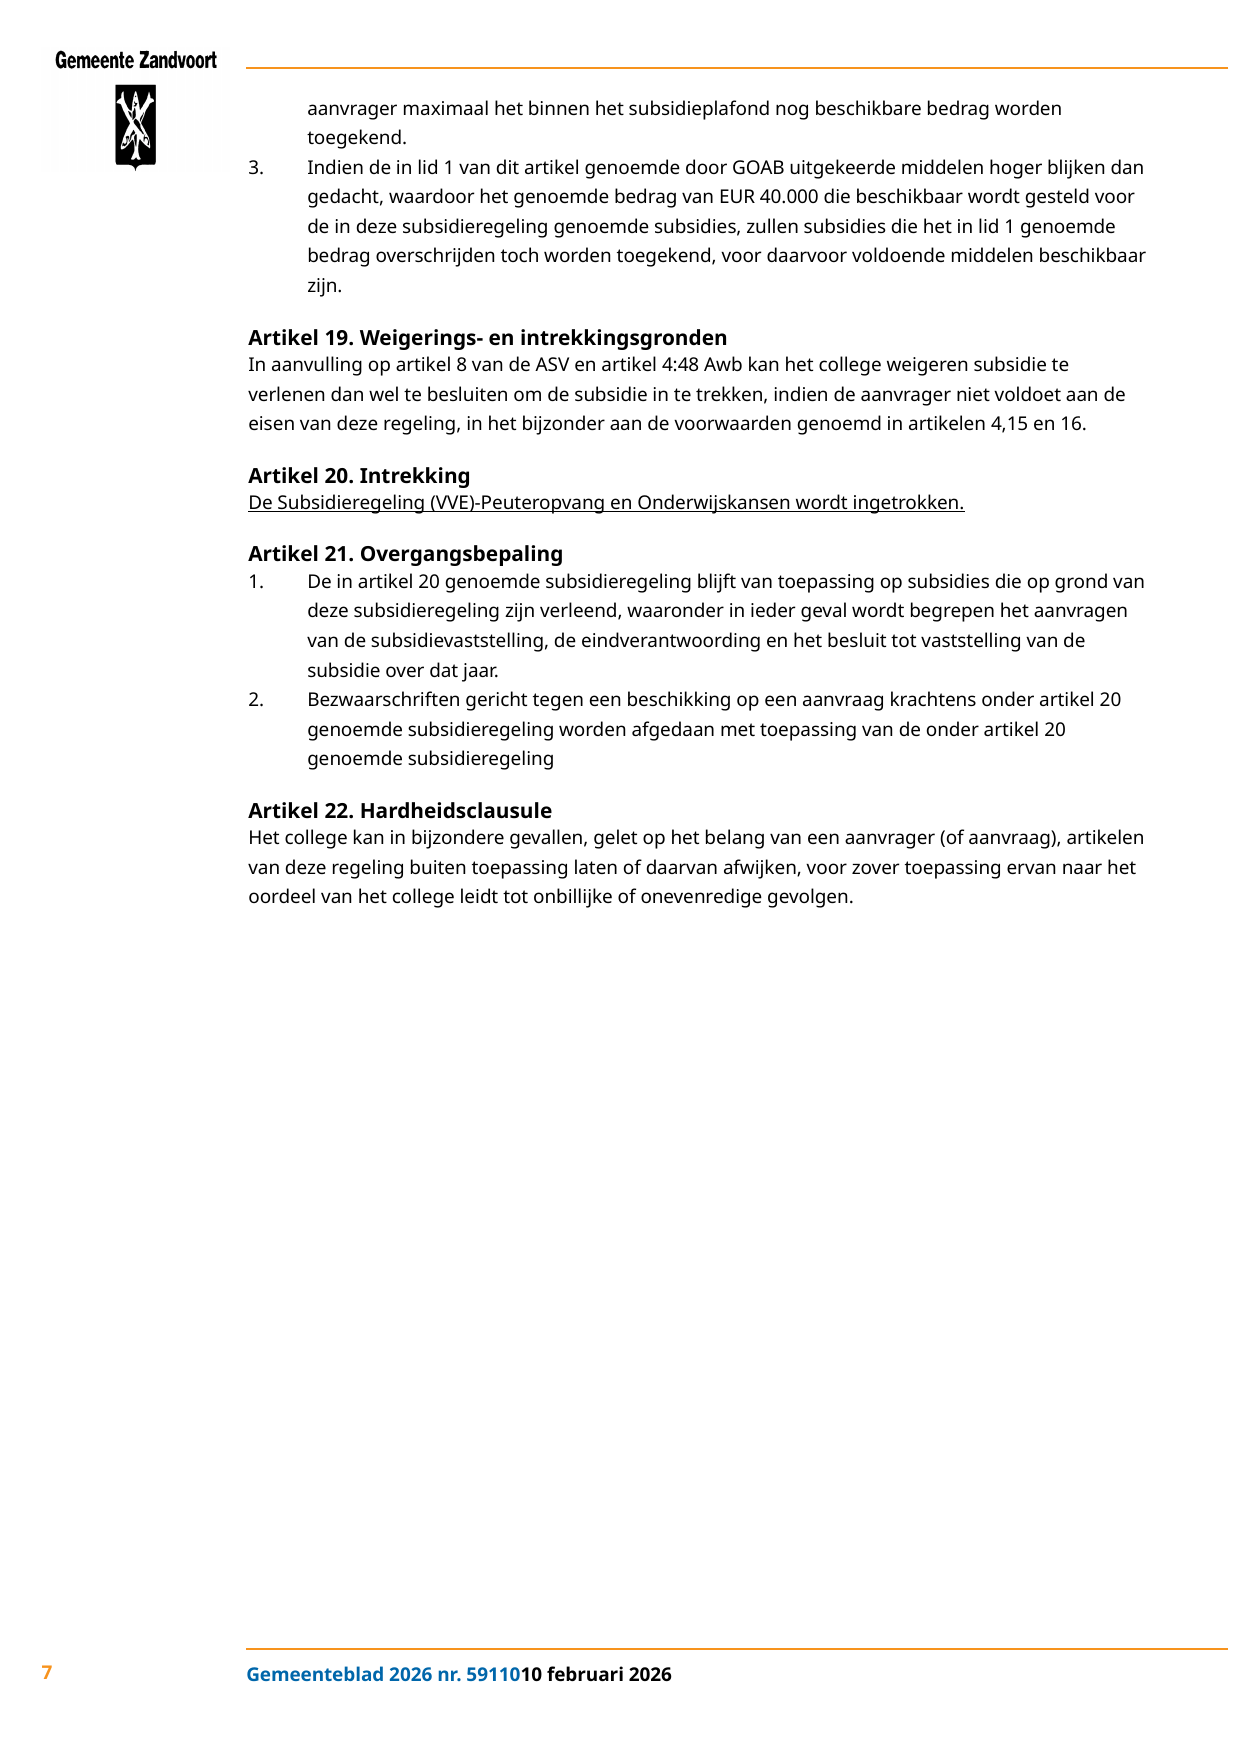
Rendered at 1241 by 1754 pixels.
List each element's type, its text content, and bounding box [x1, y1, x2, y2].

text In aanvulling op artikel 8 van de ASV en artikel 4:48 Awb kan het college weigeren subsidie te verlenen dan wel te besluiten om de subsidie in te trekken, indien de aanvrager niet voldoet aan de eisen van deze regeling, in het bijzonder aan de voorwaarden genoemd in artikelen 4,15 en 16. [248, 351, 1152, 436]
text De Subsidieregeling (VVE)-Peuteropvang en Onderwijskansen wordt ingetrokken. [248, 489, 1152, 515]
text Artikel 22. Hardheidsclausule [248, 796, 1152, 824]
picture [41, 47, 231, 172]
text Het college kan in bijzondere gevallen, gelet op het belang van een aanvrager (of aanvraag), artikelen van deze regeling buiten toepassing laten of daarvan afwijken, voor zover toepassing ervan naar het oordeel van het college leidt tot onbillijke of onevenredige gevolgen. [248, 824, 1152, 909]
text Artikel 21. Overgangsbepaling [248, 539, 1152, 568]
list Bezwaarschriften gericht tegen een beschikking op een aanvraag krachtens onder artikel 20 genoemde subsidieregeling worden afgedaan met toepassing van de onder artikel 20 genoemde subsidieregeling [248, 686, 1152, 771]
text Artikel 19. Weigerings- en intrekkingsgronden [248, 323, 1152, 351]
list De in artikel 20 genoemde subsidieregeling blijft van toepassing op subsidies die op grond van deze subsidieregeling zijn verleend, waaronder in ieder geval wordt begrepen het aanvragen van de subsidievaststelling, de eindverantwoording en het besluit tot vaststelling van de subsidie over dat jaar. [248, 568, 1152, 682]
list aanvrager maximaal het binnen het subsidieplafond nog beschikbare bedrag worden toegekend. [248, 95, 1152, 150]
list Indien de in lid 1 van dit artikel genoemde door GOAB uitgekeerde middelen hoger blijken dan gedacht, waardoor het genoemde bedrag van EUR 40.000 die beschikbaar wordt gesteld voor de in deze subsidieregeling genoemde subsidies, zullen subsidies die het in lid 1 genoemde bedrag overschrijden toch worden toegekend, voor daarvoor voldoende middelen beschikbaar zijn. [248, 154, 1152, 298]
text Artikel 20. Intrekking [248, 461, 1152, 489]
